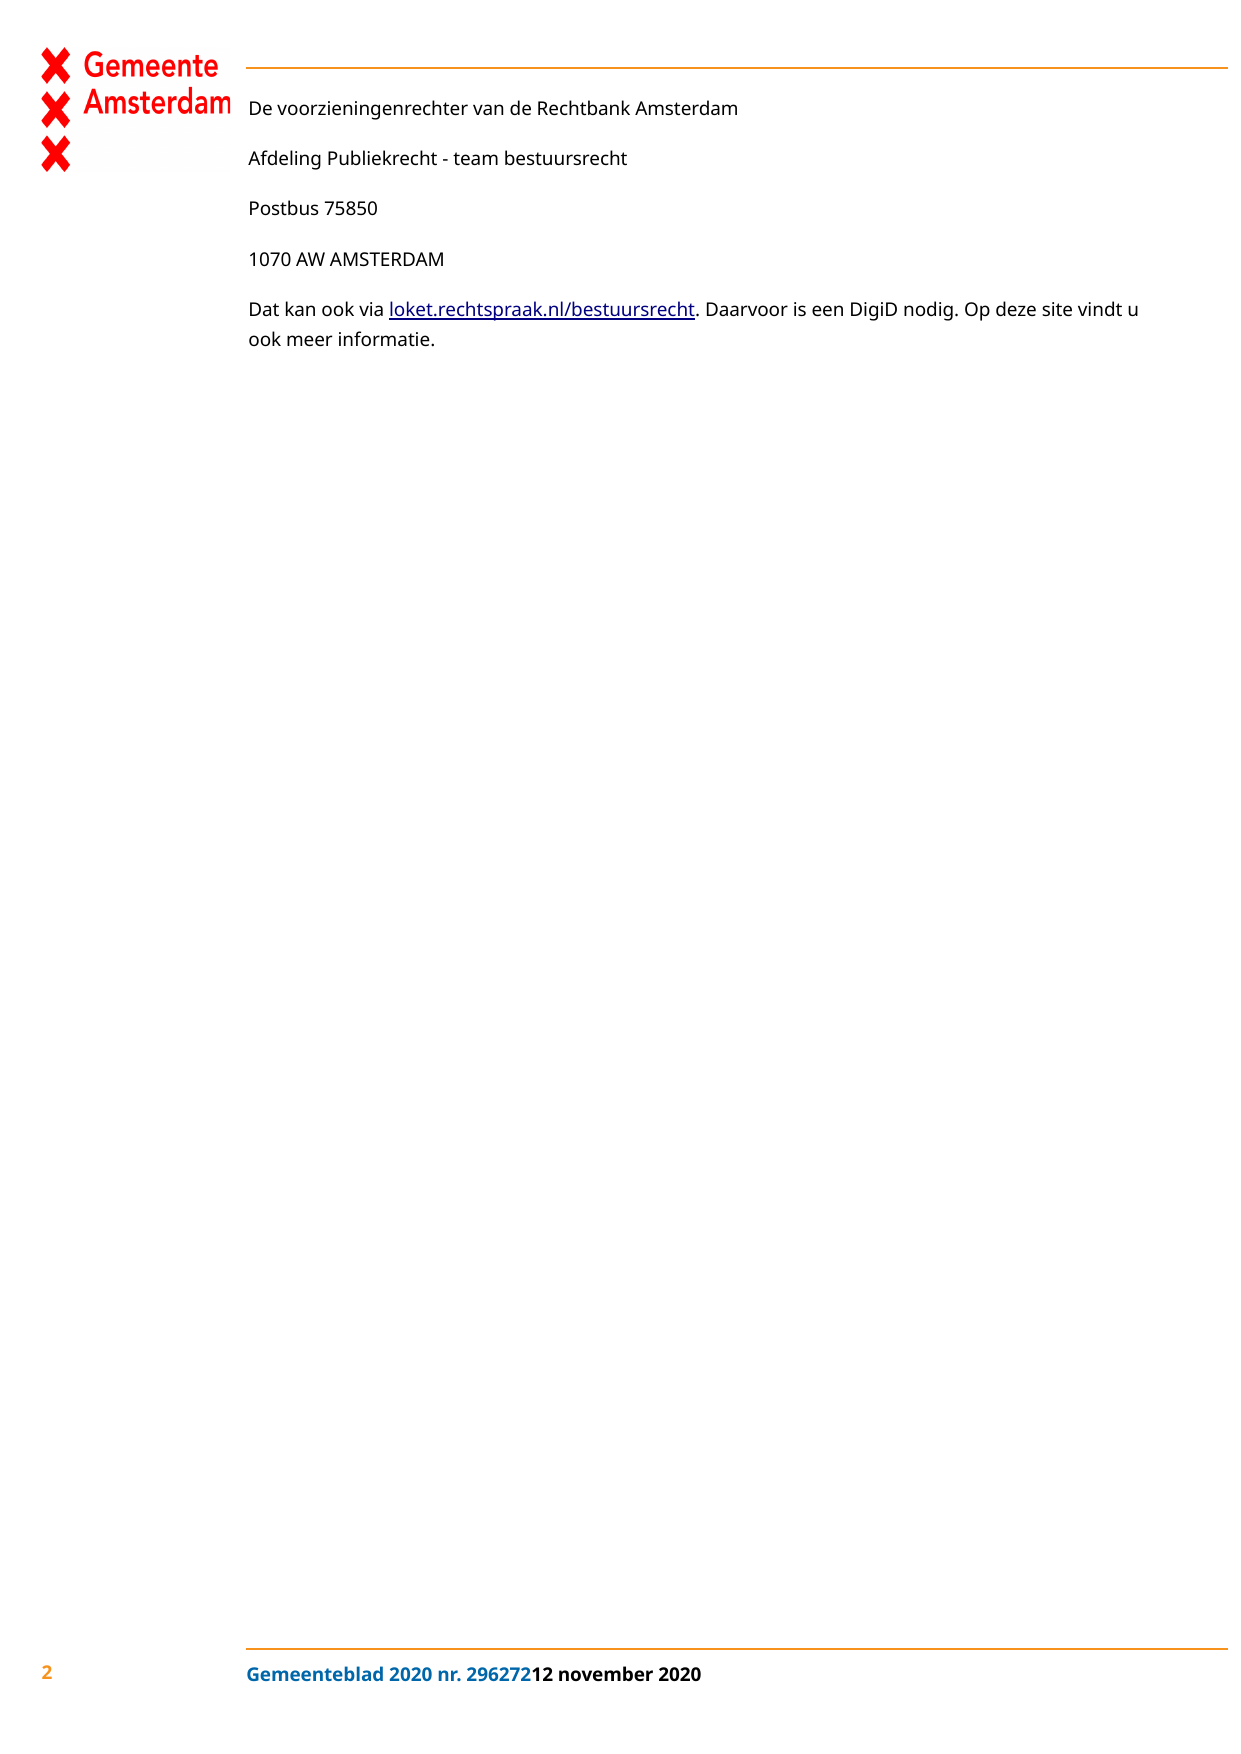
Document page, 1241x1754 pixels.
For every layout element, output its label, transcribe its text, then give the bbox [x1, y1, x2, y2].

text 1070 AW AMSTERDAM [248, 246, 1152, 272]
text Postbus 75850 [248, 196, 1152, 221]
text Afdeling Publiekrecht - team bestuursrecht [248, 145, 1152, 171]
picture [41, 47, 231, 172]
text De voorzieningenrechter van de Rechtbank Amsterdam [248, 95, 1152, 121]
text Dat kan ook via loket.rechtspraak.nl/bestuursrecht. Daarvoor is een DigiD nodig. Op deze site vindt u ook meer informatie. [248, 296, 1152, 352]
